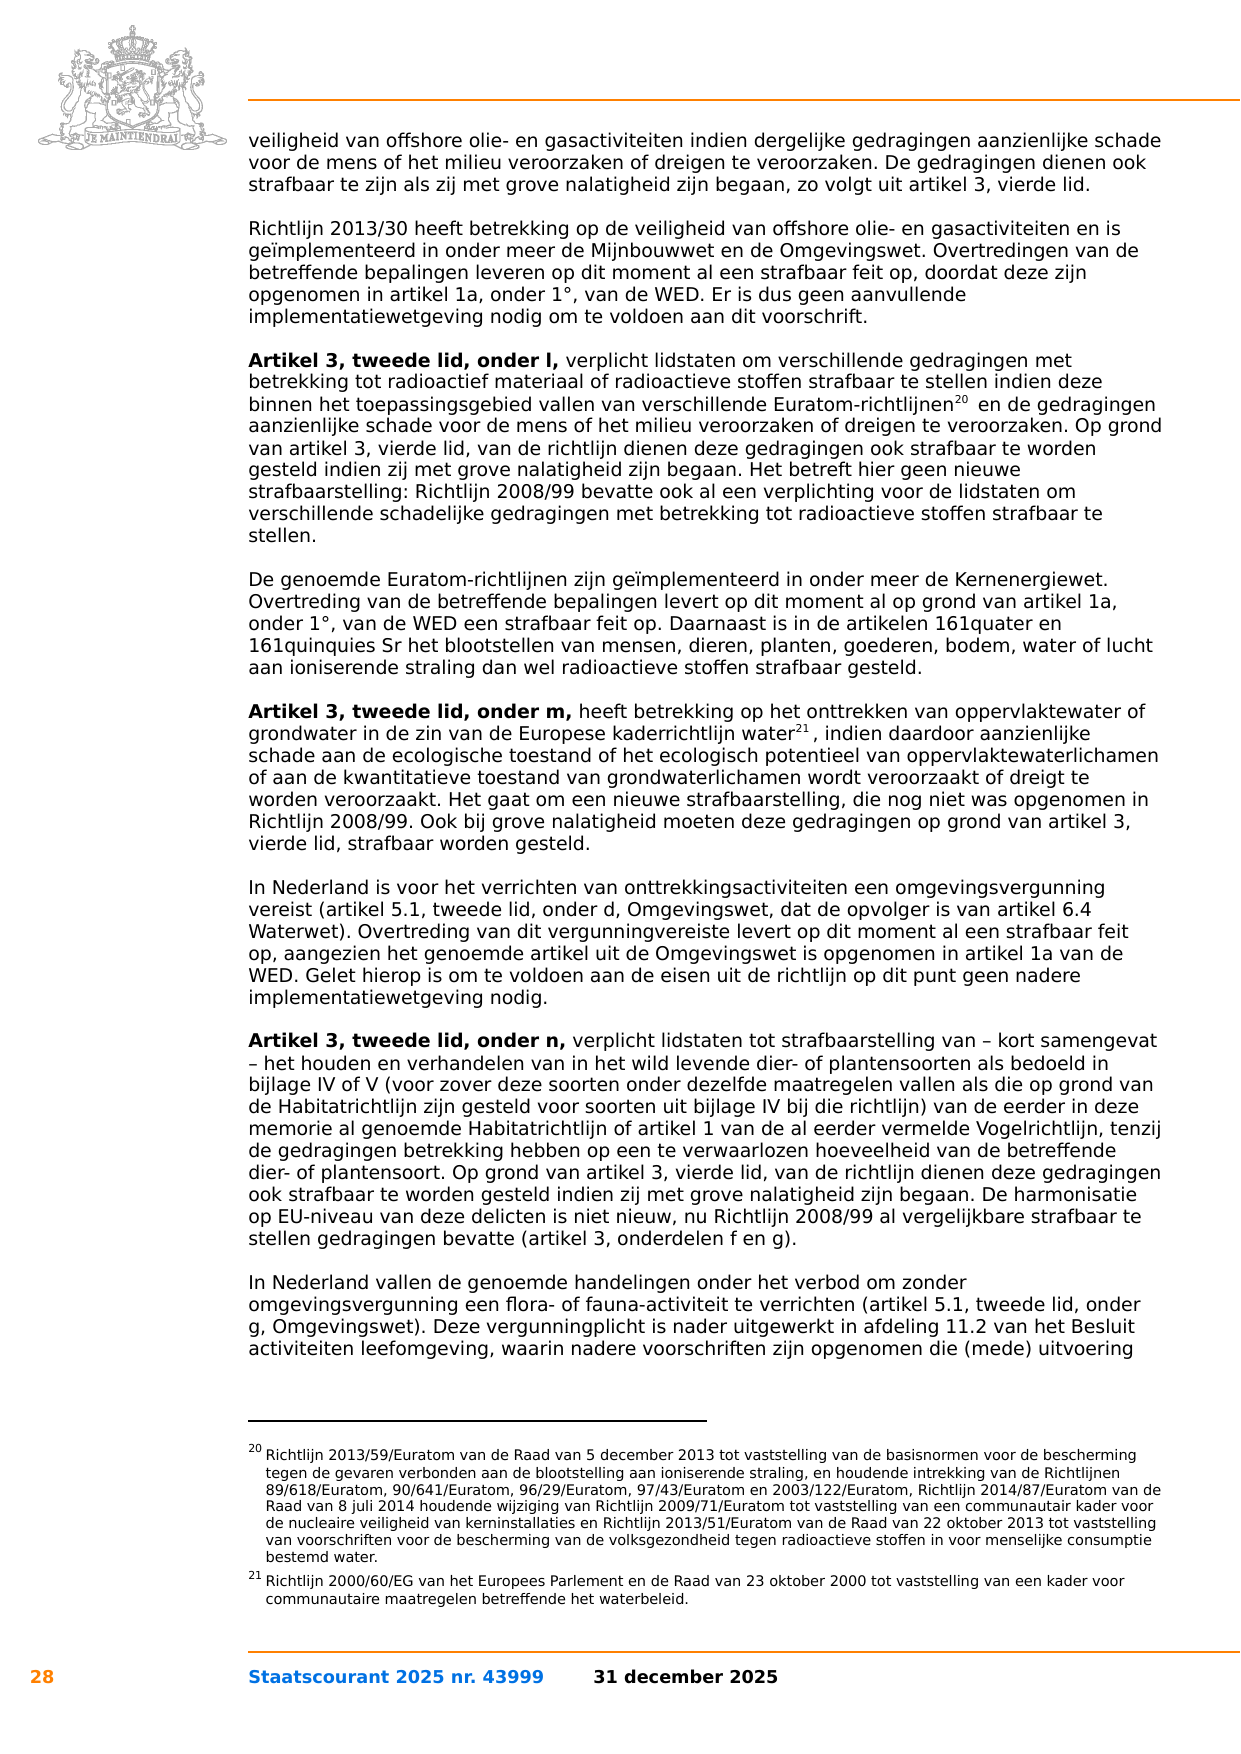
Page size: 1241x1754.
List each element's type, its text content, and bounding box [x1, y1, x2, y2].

text Artikel 3, tweede lid, onder m, heeft betrekking op het onttrekken van oppervlaktewater of grondwater in de zin van de Europese kaderrichtlijn water, indien daardoor aanzienlijke schade aan de ecologische toestand of het ecologisch potentieel van oppervlaktewaterlichamen of aan de kwantitatieve toestand van grondwaterlichamen wordt veroorzaakt of dreigt te worden veroorzaakt. Het gaat om een nieuwe strafbaarstelling, die nog niet was opgenomen in Richtlijn 2008/99. Ook bij grove nalatigheid moeten deze gedragingen op grond van artikel 3, vierde lid, strafbaar worden gesteld. [248, 701, 1163, 855]
text Artikel 3, tweede lid, onder l, verplicht lidstaten om verschillende gedragingen met betrekking tot radioactief materiaal of radioactieve stoffen strafbaar te stellen indien deze binnen het toepassingsgebied vallen van verschillende Euratom-richtlijnen en de gedragingen aanzienlijke schade voor de mens of het milieu veroorzaken of dreigen te veroorzaken. Op grond van artikel 3, vierde lid, van de richtlijn dienen deze gedragingen ook strafbaar te worden gesteld indien zij met grove nalatigheid zijn begaan. Het betreft hier geen nieuwe strafbaarstelling: Richtlijn 2008/99 bevatte ook al een verplichting voor de lidstaten om verschillende schadelijke gedragingen met betrekking tot radioactieve stoffen strafbaar te stellen. [248, 349, 1163, 547]
text In Nederland is voor het verrichten van onttrekkingsactiviteiten een omgevingsvergunning vereist (artikel 5.1, tweede lid, onder d, Omgevingswet, dat de opvolger is van artikel 6.4 Waterwet). Overtreding van dit vergunningvereiste levert op dit moment al een strafbaar feit op, aangezien het genoemde artikel uit de Omgevingswet is opgenomen in artikel 1a van de WED. Gelet hierop is om te voldoen aan de eisen uit de richtlijn op dit punt geen nadere implementatiewetgeving nodig. [248, 877, 1163, 1008]
text Richtlijn 2000/60/EG van het Europees Parlement en de Raad van 23 oktober 2000 tot vaststelling van een kader voor communautaire maatregelen betreffende het waterbeleid. [248, 1569, 1163, 1608]
text veiligheid van offshore olie- en gasactiviteiten indien dergelijke gedragingen aanzienlijke schade voor de mens of het milieu veroorzaken of dreigen te veroorzaken. De gedragingen dienen ook strafbaar te zijn als zij met grove nalatigheid zijn begaan, zo volgt uit artikel 3, vierde lid. [248, 130, 1163, 196]
text In Nederland vallen de genoemde handelingen onder het verbod om zonder omgevingsvergunning een flora- of fauna-activiteit te verrichten (artikel 5.1, tweede lid, onder g, Omgevingswet). Deze vergunningplicht is nader uitgewerkt in afdeling 11.2 van het Besluit activiteiten leefomgeving, waarin nadere voorschriften zijn opgenomen die (mede) uitvoering [248, 1272, 1163, 1360]
text Richtlijn 2013/30 heeft betrekking op de veiligheid van offshore olie- en gasactiviteiten en is geïmplementeerd in onder meer de Mijnbouwwet en de Omgevingswet. Overtredingen van de betreffende bepalingen leveren op dit moment al een strafbaar feit op, doordat deze zijn opgenomen in artikel 1a, onder 1°, van de WED. Er is dus geen aanvullende implementatiewetgeving nodig om te voldoen aan dit voorschrift. [248, 218, 1163, 328]
picture [38, 25, 227, 150]
text Richtlijn 2013/59/Euratom van de Raad van 5 december 2013 tot vaststelling van de basisnormen voor de bescherming tegen de gevaren verbonden aan de blootstelling aan ioniserende straling, en houdende intrekking van de Richtlijnen 89/618/Euratom, 90/641/Euratom, 96/29/Euratom, 97/43/Euratom en 2003/122/Euratom, Richtlijn 2014/87/Euratom van de Raad van 8 juli 2014 houdende wijziging van Richtlijn 2009/71/Euratom tot vaststelling van een communautair kader voor de nucleaire veiligheid van kerninstallaties en Richtlijn 2013/51/Euratom van de Raad van 22 oktober 2013 tot vaststelling van voorschriften voor de bescherming van de volksgezondheid tegen radioactieve stoffen in voor menselijke consumptie bestemd water. [248, 1443, 1163, 1566]
text De genoemde Euratom-richtlijnen zijn geïmplementeerd in onder meer de Kernenergiewet. Overtreding van de betreffende bepalingen levert op dit moment al op grond van artikel 1a, onder 1°, van de WED een strafbaar feit op. Daarnaast is in de artikelen 161quater en 161quinquies Sr het blootstellen van mensen, dieren, planten, goederen, bodem, water of lucht aan ioniserende straling dan wel radioactieve stoffen strafbaar gesteld. [248, 569, 1163, 679]
text Artikel 3, tweede lid, onder n, verplicht lidstaten tot strafbaarstelling van – kort samengevat – het houden en verhandelen van in het wild levende dier- of plantensoorten als bedoeld in bijlage IV of V (voor zover deze soorten onder dezelfde maatregelen vallen als die op grond van de Habitatrichtlijn zijn gesteld voor soorten uit bijlage IV bij die richtlijn) van de eerder in deze memorie al genoemde Habitatrichtlijn of artikel 1 van de al eerder vermelde Vogelrichtlijn, tenzij de gedragingen betrekking hebben op een te verwaarlozen hoeveelheid van de betreffende dier- of plantensoort. Op grond van artikel 3, vierde lid, van de richtlijn dienen deze gedragingen ook strafbaar te worden gesteld indien zij met grove nalatigheid zijn begaan. De harmonisatie op EU-niveau van deze delicten is niet nieuw, nu Richtlijn 2008/99 al vergelijkbare strafbaar te stellen gedragingen bevatte (artikel 3, onderdelen f en g). [248, 1030, 1163, 1250]
